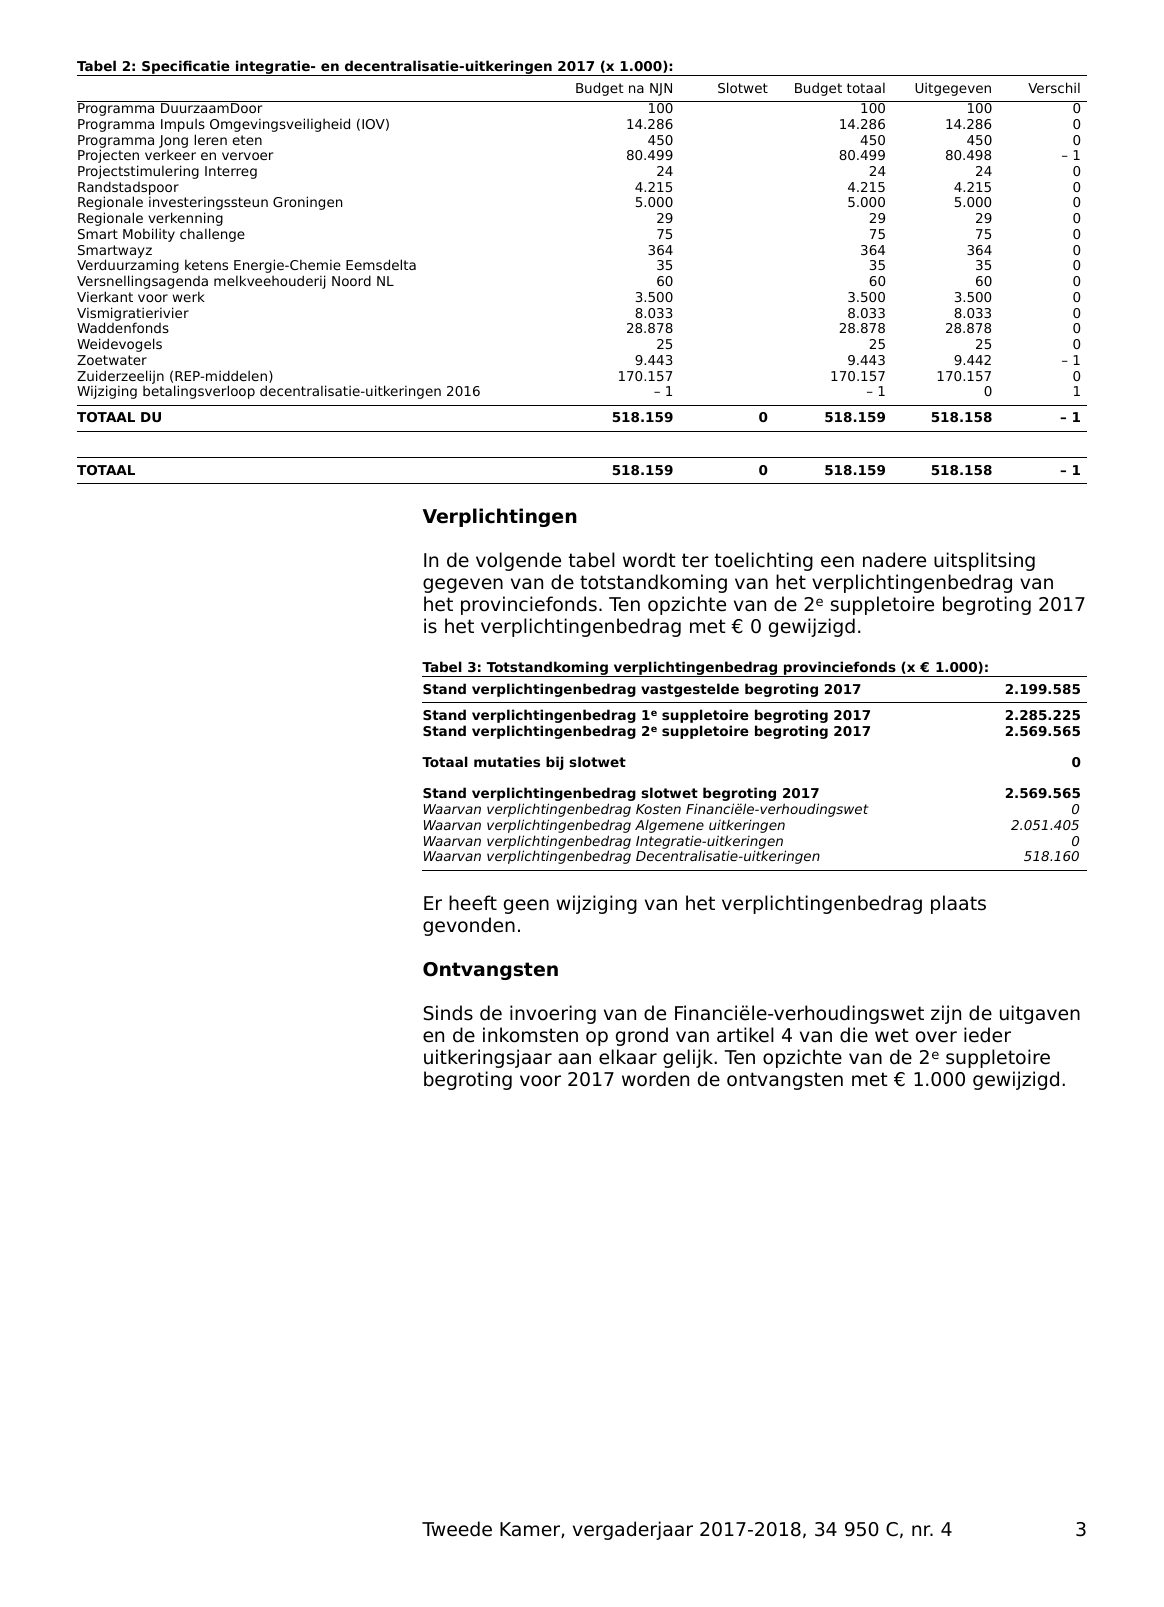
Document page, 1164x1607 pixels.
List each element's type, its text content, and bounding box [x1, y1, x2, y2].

table_cell Programma DuurzaamDoor [77, 102, 543, 117]
table_cell 1 [998, 384, 1087, 404]
table_cell 0 [998, 290, 1087, 305]
table_cell 60 [892, 274, 998, 290]
table_cell Verduurzaming ketens Energie-Chemie Eemsdelta [77, 258, 543, 274]
text Er heeft geen wijziging van het verplichtingenbedrag plaats gevonden. [422, 893, 1087, 937]
table_cell 3.500 [892, 290, 998, 305]
table_cell 518.159 [774, 406, 892, 431]
table_cell 100 [543, 102, 679, 117]
table_cell 0 [679, 458, 773, 483]
table_cell 518.158 [892, 406, 998, 431]
table_cell 0 [998, 102, 1087, 117]
table_cell 4.215 [892, 180, 998, 195]
table_cell Waarvan verplichtingenbedrag Decentralisatie-uitkeringen [422, 849, 998, 870]
table_cell 35 [892, 258, 998, 274]
table_cell 0 [998, 802, 1087, 818]
table_cell 28.878 [543, 321, 679, 337]
table_cell Projecten verkeer en vervoer [77, 148, 543, 164]
table_cell [679, 133, 773, 148]
table_cell 0 [998, 337, 1087, 353]
table_cell 364 [892, 243, 998, 258]
table_cell Randstadspoor [77, 180, 543, 195]
text Sinds de invoering van de Financiële-verhoudingswet zijn de uitgaven en de inkomsten op grond van artikel 4 van die wet over ieder uitkeringsjaar aan elkaar gelijk. Ten opzichte van de 2e suppletoire begroting voor 2017 worden de ontvangsten met € 1.000 gewijzigd. [422, 1003, 1087, 1091]
table_cell [679, 117, 773, 132]
table_cell 518.159 [543, 406, 679, 431]
table_cell 8.033 [774, 305, 892, 321]
table_cell 25 [543, 337, 679, 353]
table_cell Uitgegeven [892, 76, 998, 101]
table_cell 2.199.585 [998, 677, 1087, 702]
table_cell Vismigratierivier [77, 305, 543, 321]
table_cell Budget totaal [774, 76, 892, 101]
table_cell Regionale investeringssteun Groningen [77, 195, 543, 211]
table_cell 80.499 [543, 148, 679, 164]
table_cell – 1 [998, 353, 1087, 368]
table_cell [998, 739, 1087, 755]
table_cell 8.033 [892, 305, 998, 321]
table_cell Waarvan verplichtingenbedrag Integratie-uitkeringen [422, 834, 998, 849]
table_cell 75 [892, 227, 998, 242]
table_cell 170.157 [543, 368, 679, 384]
table_cell 29 [892, 211, 998, 227]
table_cell [679, 102, 773, 117]
table_cell 80.498 [892, 148, 998, 164]
table_cell 0 [892, 384, 998, 404]
table_cell Smart Mobility challenge [77, 227, 543, 242]
table_cell 170.157 [892, 368, 998, 384]
table_cell [774, 432, 892, 457]
table_cell 4.215 [543, 180, 679, 195]
table_cell Waddenfonds [77, 321, 543, 337]
table_cell TOTAAL [77, 458, 543, 483]
table_cell 5.000 [774, 195, 892, 211]
table_cell 2.051.405 [998, 818, 1087, 833]
table_cell 0 [998, 164, 1087, 179]
table_cell [679, 148, 773, 164]
table_cell 0 [998, 368, 1087, 384]
table_cell Slotwet [679, 76, 773, 101]
table_cell 0 [679, 406, 773, 431]
table_cell Zuiderzeelijn (REP-middelen) [77, 368, 543, 384]
table_cell 0 [998, 321, 1087, 337]
table_cell [679, 180, 773, 195]
table_cell Verschil [998, 76, 1087, 101]
table_cell [679, 164, 773, 179]
table_cell – 1 [998, 406, 1087, 431]
table_cell Stand verplichtingenbedrag 2e suppletoire begroting 2017 [422, 724, 998, 739]
table_cell Zoetwater [77, 353, 543, 368]
subtitle Ontvangsten [422, 959, 1087, 981]
table_cell 35 [774, 258, 892, 274]
table_cell 3.500 [774, 290, 892, 305]
table_cell 29 [774, 211, 892, 227]
table_cell Regionale verkenning [77, 211, 543, 227]
table_cell [998, 771, 1087, 786]
table_header Tabel 3: Totstandkoming verplichtingenbedrag provinciefonds (x € 1.000): [422, 660, 1087, 676]
table_cell 60 [543, 274, 679, 290]
table_cell Totaal mutaties bij slotwet [422, 755, 998, 771]
table_cell 14.286 [774, 117, 892, 132]
table_cell – 1 [543, 384, 679, 404]
table_cell [77, 76, 543, 101]
table_cell 14.286 [892, 117, 998, 132]
table_cell 518.160 [998, 849, 1087, 870]
subtitle Verplichtingen [422, 506, 1087, 528]
table_cell Programma Impuls Omgevingsveiligheid (IOV) [77, 117, 543, 132]
table_cell 0 [998, 258, 1087, 274]
table_cell 60 [774, 274, 892, 290]
table_cell 518.158 [892, 458, 998, 483]
table_cell 9.443 [543, 353, 679, 368]
table_cell 450 [892, 133, 998, 148]
table_cell 0 [998, 305, 1087, 321]
table_cell Smartwayz [77, 243, 543, 258]
table_cell Stand verplichtingenbedrag slotwet begroting 2017 [422, 786, 998, 802]
table_header Tabel 2: Specificatie integratie- en decentralisatie-uitkeringen 2017 (x 1.000): [77, 59, 1087, 75]
table_cell 0 [998, 755, 1087, 771]
table_cell 24 [543, 164, 679, 179]
table_cell [679, 321, 773, 337]
table_cell 450 [543, 133, 679, 148]
table_cell 35 [543, 258, 679, 274]
table_cell [679, 305, 773, 321]
table_cell 518.159 [543, 458, 679, 483]
table_cell Wijziging betalingsverloop decentralisatie-uitkeringen 2016 [77, 384, 543, 404]
table_cell 0 [998, 211, 1087, 227]
table_cell – 1 [774, 384, 892, 404]
table_cell 5.000 [892, 195, 998, 211]
table_cell Versnellingsagenda melkveehouderij Noord NL [77, 274, 543, 290]
table_cell [679, 195, 773, 211]
table_cell 450 [774, 133, 892, 148]
table_cell 24 [774, 164, 892, 179]
table_cell 0 [998, 133, 1087, 148]
table_cell 80.499 [774, 148, 892, 164]
table_cell [679, 274, 773, 290]
table_cell 100 [892, 102, 998, 117]
table_cell [679, 432, 773, 457]
table_cell 0 [998, 834, 1087, 849]
table_cell Stand verplichtingenbedrag 1e suppletoire begroting 2017 [422, 703, 998, 723]
table_cell 25 [892, 337, 998, 353]
table_cell [679, 384, 773, 404]
table_cell 25 [774, 337, 892, 353]
table_cell [679, 353, 773, 368]
table_cell 0 [998, 227, 1087, 242]
table_cell 364 [774, 243, 892, 258]
table_cell [679, 227, 773, 242]
table_cell 28.878 [774, 321, 892, 337]
table_cell 14.286 [543, 117, 679, 132]
table_cell 29 [543, 211, 679, 227]
table_cell 0 [998, 180, 1087, 195]
table_cell Programma Jong leren eten [77, 133, 543, 148]
table_cell [422, 771, 998, 786]
table_cell 0 [998, 195, 1087, 211]
table_cell 75 [543, 227, 679, 242]
table_cell 2.569.565 [998, 724, 1087, 739]
table_cell [77, 432, 543, 457]
table_cell 170.157 [774, 368, 892, 384]
table_cell [543, 432, 679, 457]
table_cell [679, 337, 773, 353]
table_cell Stand verplichtingenbedrag vastgestelde begroting 2017 [422, 677, 998, 702]
table_cell 9.442 [892, 353, 998, 368]
table_cell 28.878 [892, 321, 998, 337]
table_cell – 1 [998, 458, 1087, 483]
table_cell Weidevogels [77, 337, 543, 353]
table_cell Waarvan verplichtingenbedrag Algemene uitkeringen [422, 818, 998, 833]
table_cell Budget na NJN [543, 76, 679, 101]
text In de volgende tabel wordt ter toelichting een nadere uitsplitsing gegeven van de totstandkoming van het verplichtingenbedrag van het provinciefonds. Ten opzichte van de 2e suppletoire begroting 2017 is het verplichtingenbedrag met € 0 gewijzigd. [422, 550, 1087, 638]
table_cell 0 [998, 117, 1087, 132]
table_cell Vierkant voor werk [77, 290, 543, 305]
table_cell 3.500 [543, 290, 679, 305]
table_cell [679, 243, 773, 258]
table_cell 0 [998, 274, 1087, 290]
table_cell Projectstimulering Interreg [77, 164, 543, 179]
table_cell 2.285.225 [998, 703, 1087, 723]
table_cell 0 [998, 243, 1087, 258]
table_cell 75 [774, 227, 892, 242]
table_cell 9.443 [774, 353, 892, 368]
table_cell TOTAAL DU [77, 406, 543, 431]
table_cell 24 [892, 164, 998, 179]
table_cell Waarvan verplichtingenbedrag Kosten Financiële-verhoudingswet [422, 802, 998, 818]
table_cell [422, 739, 998, 755]
table_cell 2.569.565 [998, 786, 1087, 802]
table_cell 364 [543, 243, 679, 258]
table_cell 5.000 [543, 195, 679, 211]
table_cell 4.215 [774, 180, 892, 195]
table_cell [679, 258, 773, 274]
table_cell 100 [774, 102, 892, 117]
table_cell [998, 432, 1087, 457]
table_cell [679, 211, 773, 227]
table_cell [892, 432, 998, 457]
table_cell – 1 [998, 148, 1087, 164]
table_cell 518.159 [774, 458, 892, 483]
table_cell [679, 368, 773, 384]
table_cell [679, 290, 773, 305]
table_cell 8.033 [543, 305, 679, 321]
